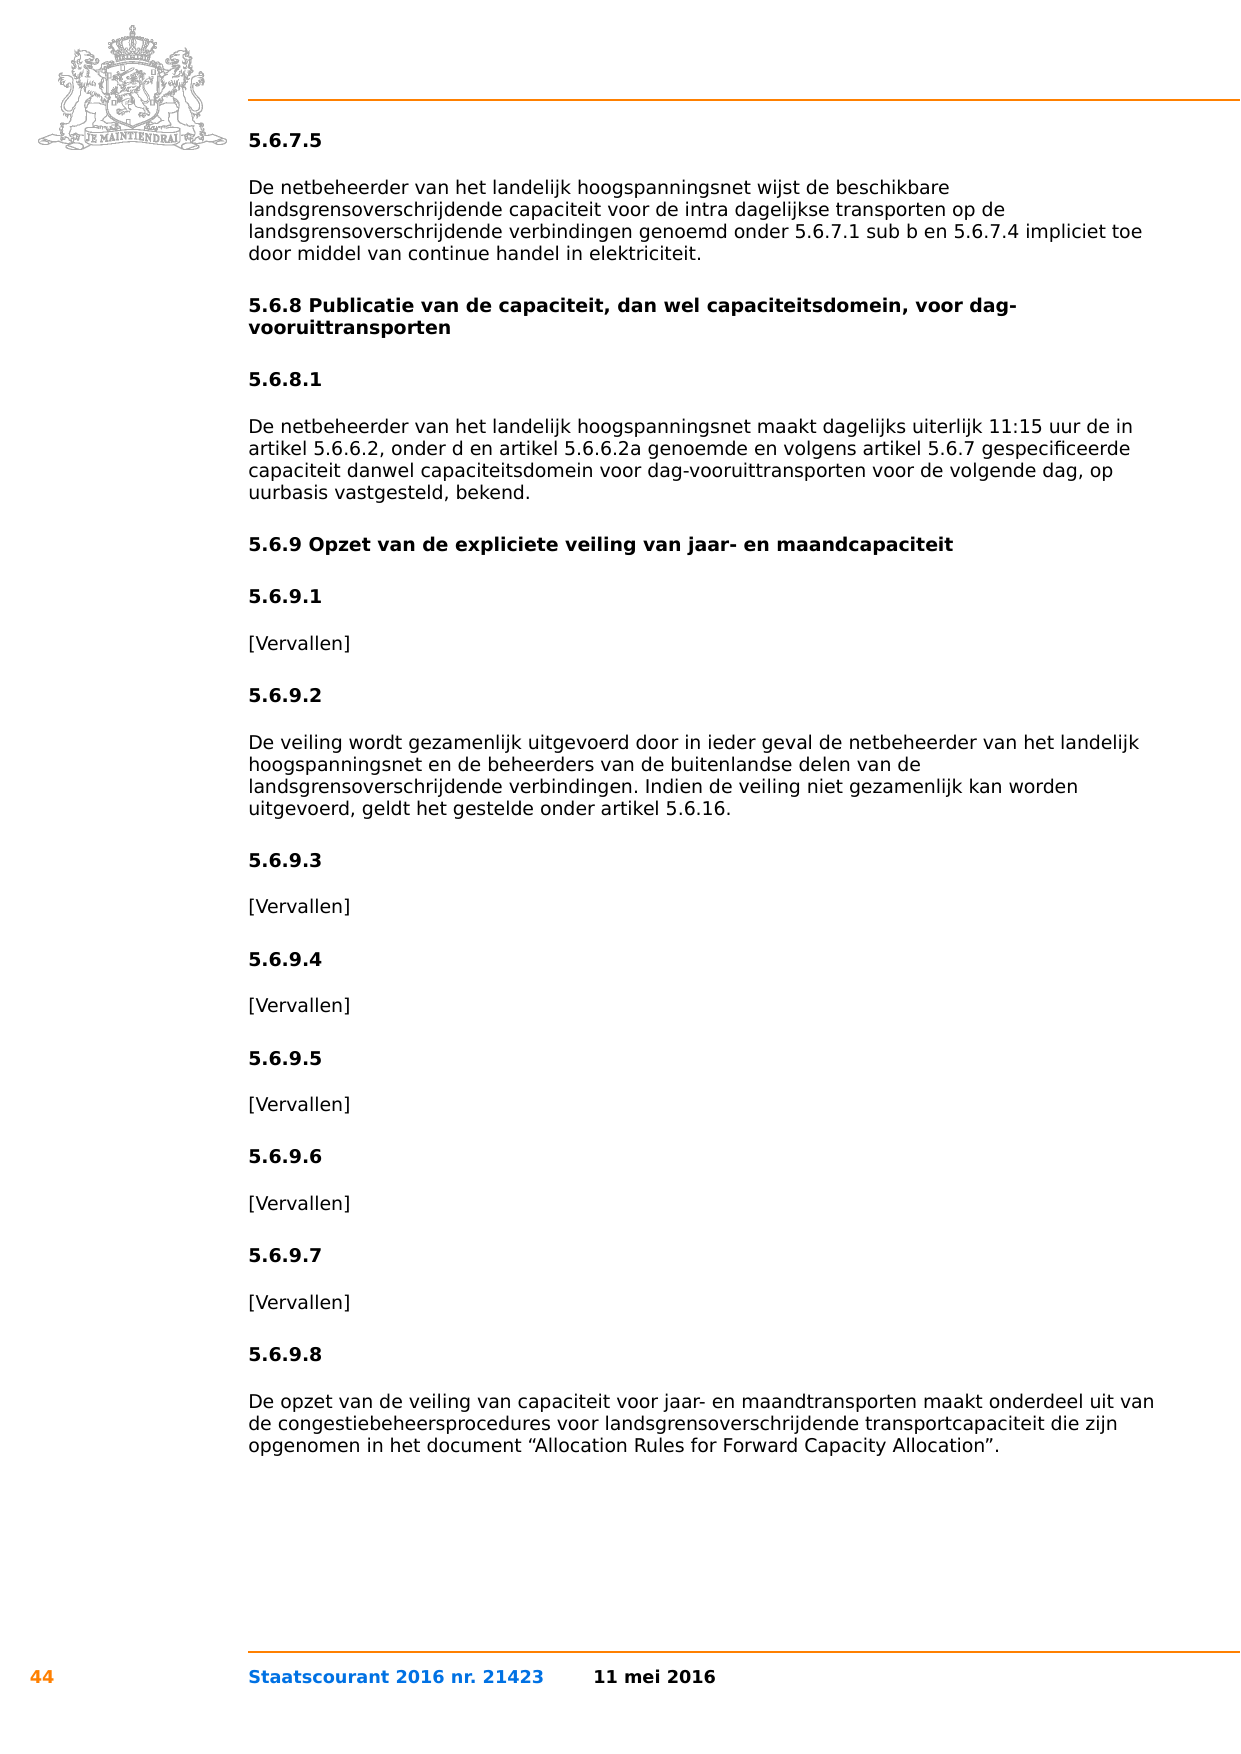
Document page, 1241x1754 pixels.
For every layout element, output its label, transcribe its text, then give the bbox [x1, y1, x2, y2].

text De veiling wordt gezamenlijk uitgevoerd door in ieder geval de netbeheerder van het landelijk hoogspanningsnet en de beheerders van de buitenlandse delen van de landsgrensoverschrijdende verbindingen. Indien de veiling niet gezamenlijk kan worden uitgevoerd, geldt het gestelde onder artikel 5.6.16. [248, 732, 1163, 819]
text De opzet van de veiling van capaciteit voor jaar- en maandtransporten maakt onderdeel uit van de congestiebeheersprocedures voor landsgrensoverschrijdende transportcapaciteit die zijn opgenomen in het document “Allocation Rules for Forward Capacity Allocation”. [248, 1391, 1163, 1457]
text [Vervallen] [248, 896, 1163, 918]
subtitle 5.6.8 Publicatie van de capaciteit, dan wel capaciteitsdomein, voor dag-vooruittransporten [248, 295, 1163, 339]
text [Vervallen] [248, 633, 1163, 654]
subtitle 5.6.9.3 [248, 849, 1163, 871]
subtitle 5.6.9.8 [248, 1344, 1163, 1366]
subtitle 5.6.9 Opzet van de expliciete veiling van jaar- en maandcapaciteit [248, 534, 1163, 556]
text [Vervallen] [248, 1094, 1163, 1116]
text De netbeheerder van het landelijk hoogspanningsnet wijst de beschikbare landsgrensoverschrijdende capaciteit voor de intra dagelijkse transporten op de landsgrensoverschrijdende verbindingen genoemd onder 5.6.7.1 sub b en 5.6.7.4 impliciet toe door middel van continue handel in elektriciteit. [248, 177, 1163, 265]
subtitle 5.6.9.5 [248, 1047, 1163, 1069]
subtitle 5.6.7.5 [248, 130, 1163, 152]
picture [38, 25, 227, 150]
subtitle 5.6.9.4 [248, 948, 1163, 970]
subtitle 5.6.8.1 [248, 369, 1163, 391]
subtitle 5.6.9.2 [248, 684, 1163, 707]
subtitle 5.6.9.1 [248, 586, 1163, 608]
subtitle 5.6.9.6 [248, 1146, 1163, 1168]
text [Vervallen] [248, 1292, 1163, 1314]
text [Vervallen] [248, 995, 1163, 1017]
text [Vervallen] [248, 1193, 1163, 1215]
subtitle 5.6.9.7 [248, 1245, 1163, 1267]
text De netbeheerder van het landelijk hoogspanningsnet maakt dagelijks uiterlijk 11:15 uur de in artikel 5.6.6.2, onder d en artikel 5.6.6.2a genoemde en volgens artikel 5.6.7 gespecificeerde capaciteit danwel capaciteitsdomein voor dag-vooruittransporten voor de volgende dag, op uurbasis vastgesteld, bekend. [248, 416, 1163, 504]
